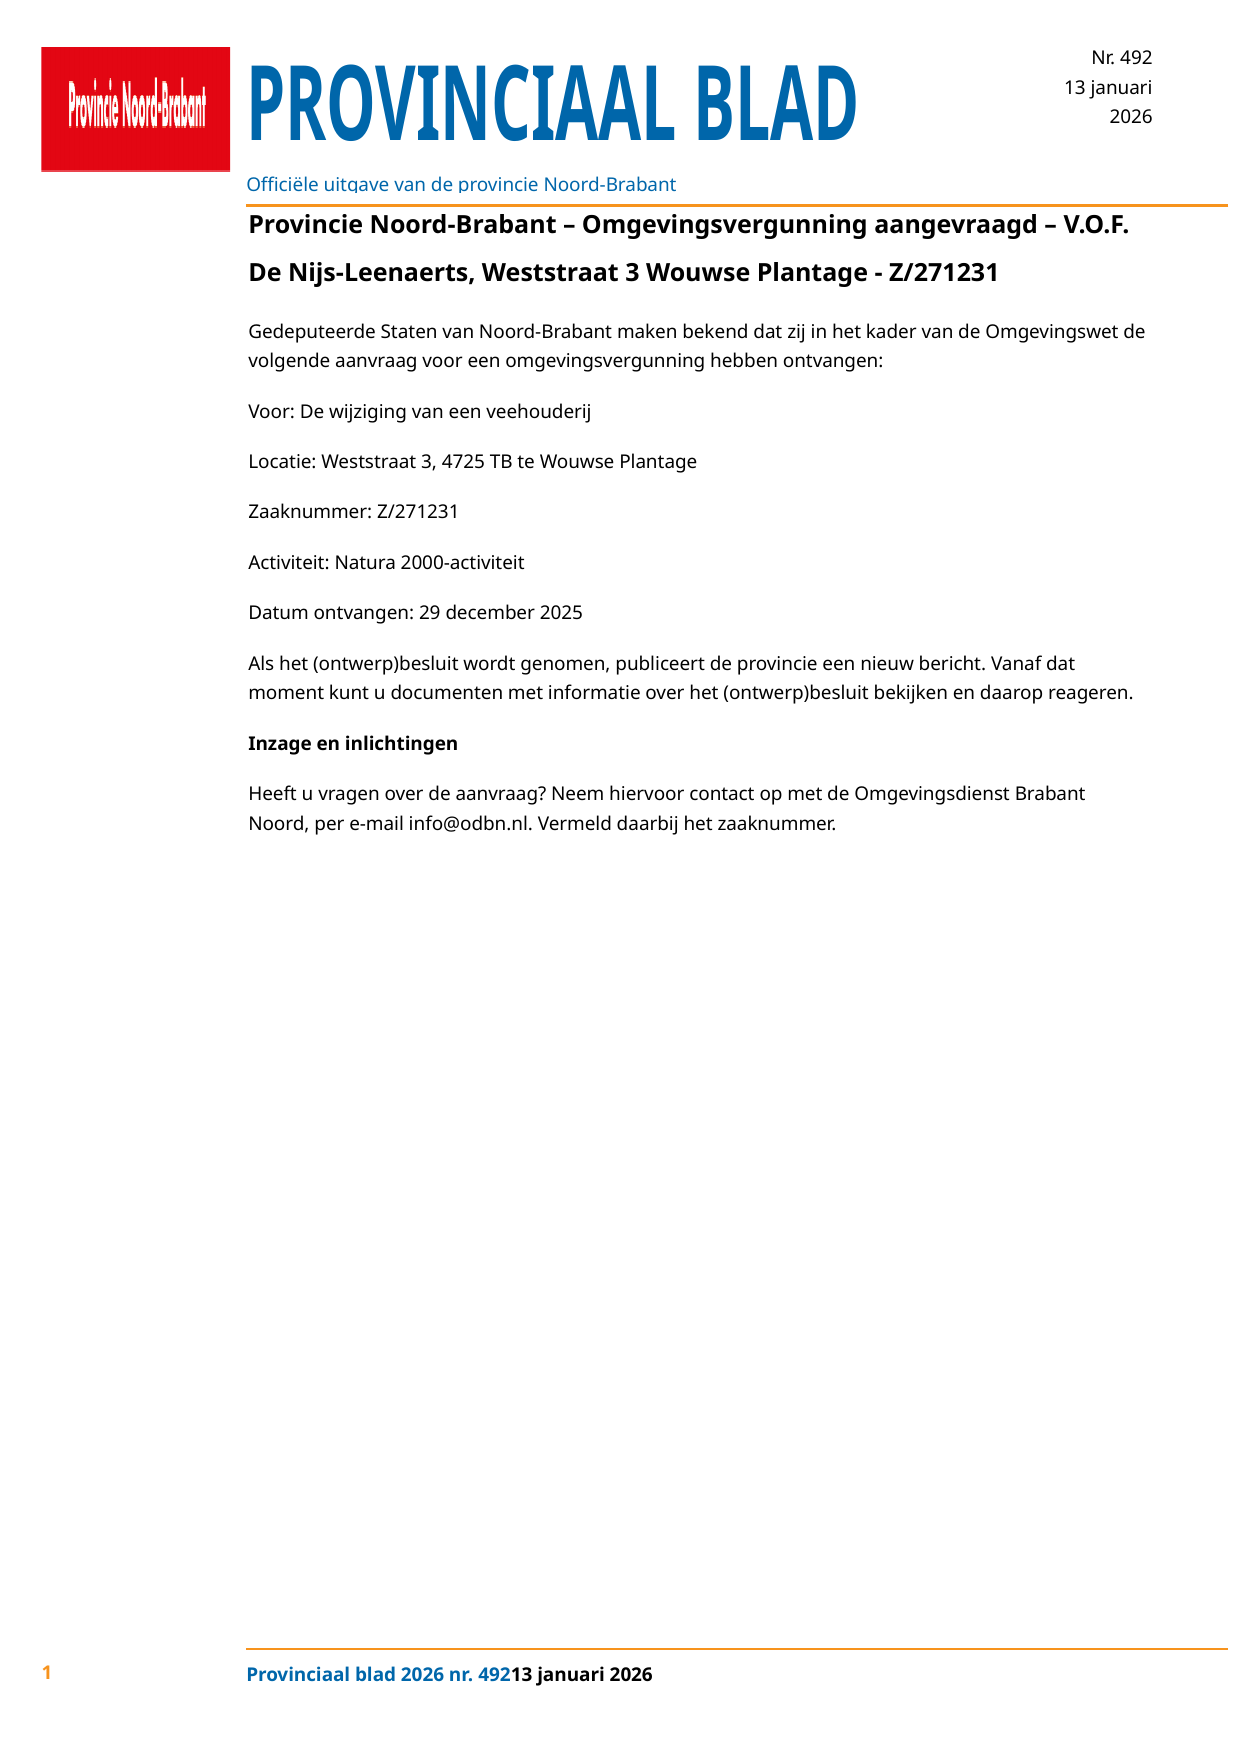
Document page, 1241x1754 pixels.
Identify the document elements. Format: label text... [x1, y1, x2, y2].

text Voor: De wijziging van een veehouderij [248, 398, 1152, 424]
text Inzage en inlichtingen [248, 730, 1152, 756]
text Datum ontvangen: 29 december 2025 [248, 599, 1152, 625]
text Activiteit: Natura 2000-activiteit [248, 549, 1152, 575]
text Als het (ontwerp)besluit wordt genomen, publiceert de provincie een nieuw bericht. Vanaf dat moment kunt u documenten met informatie over het (ontwerp)besluit bekijken en daarop reageren. [248, 650, 1152, 705]
text Provincie Noord-Brabant – Omgevingsvergunning aangevraagd – V.O.F. De Nijs-Leenaerts, Weststraat 3 Wouwse Plantage - Z/271231 [248, 207, 1152, 288]
text Zaaknummer: Z/271231 [248, 499, 1152, 524]
text Gedeputeerde Staten van Noord-Brabant maken bekend dat zij in het kader van de Omgevingswet de volgende aanvraag voor een omgevingsvergunning hebben ontvangen: [248, 318, 1152, 373]
picture [41, 47, 231, 172]
text Locatie: Weststraat 3, 4725 TB te Wouwse Plantage [248, 448, 1152, 474]
text Heeft u vragen over de aanvraag? Neem hiervoor contact op met de Omgevingsdienst Brabant Noord, per e-mail info@odbn.nl. Vermeld daarbij het zaaknummer. [248, 780, 1152, 836]
